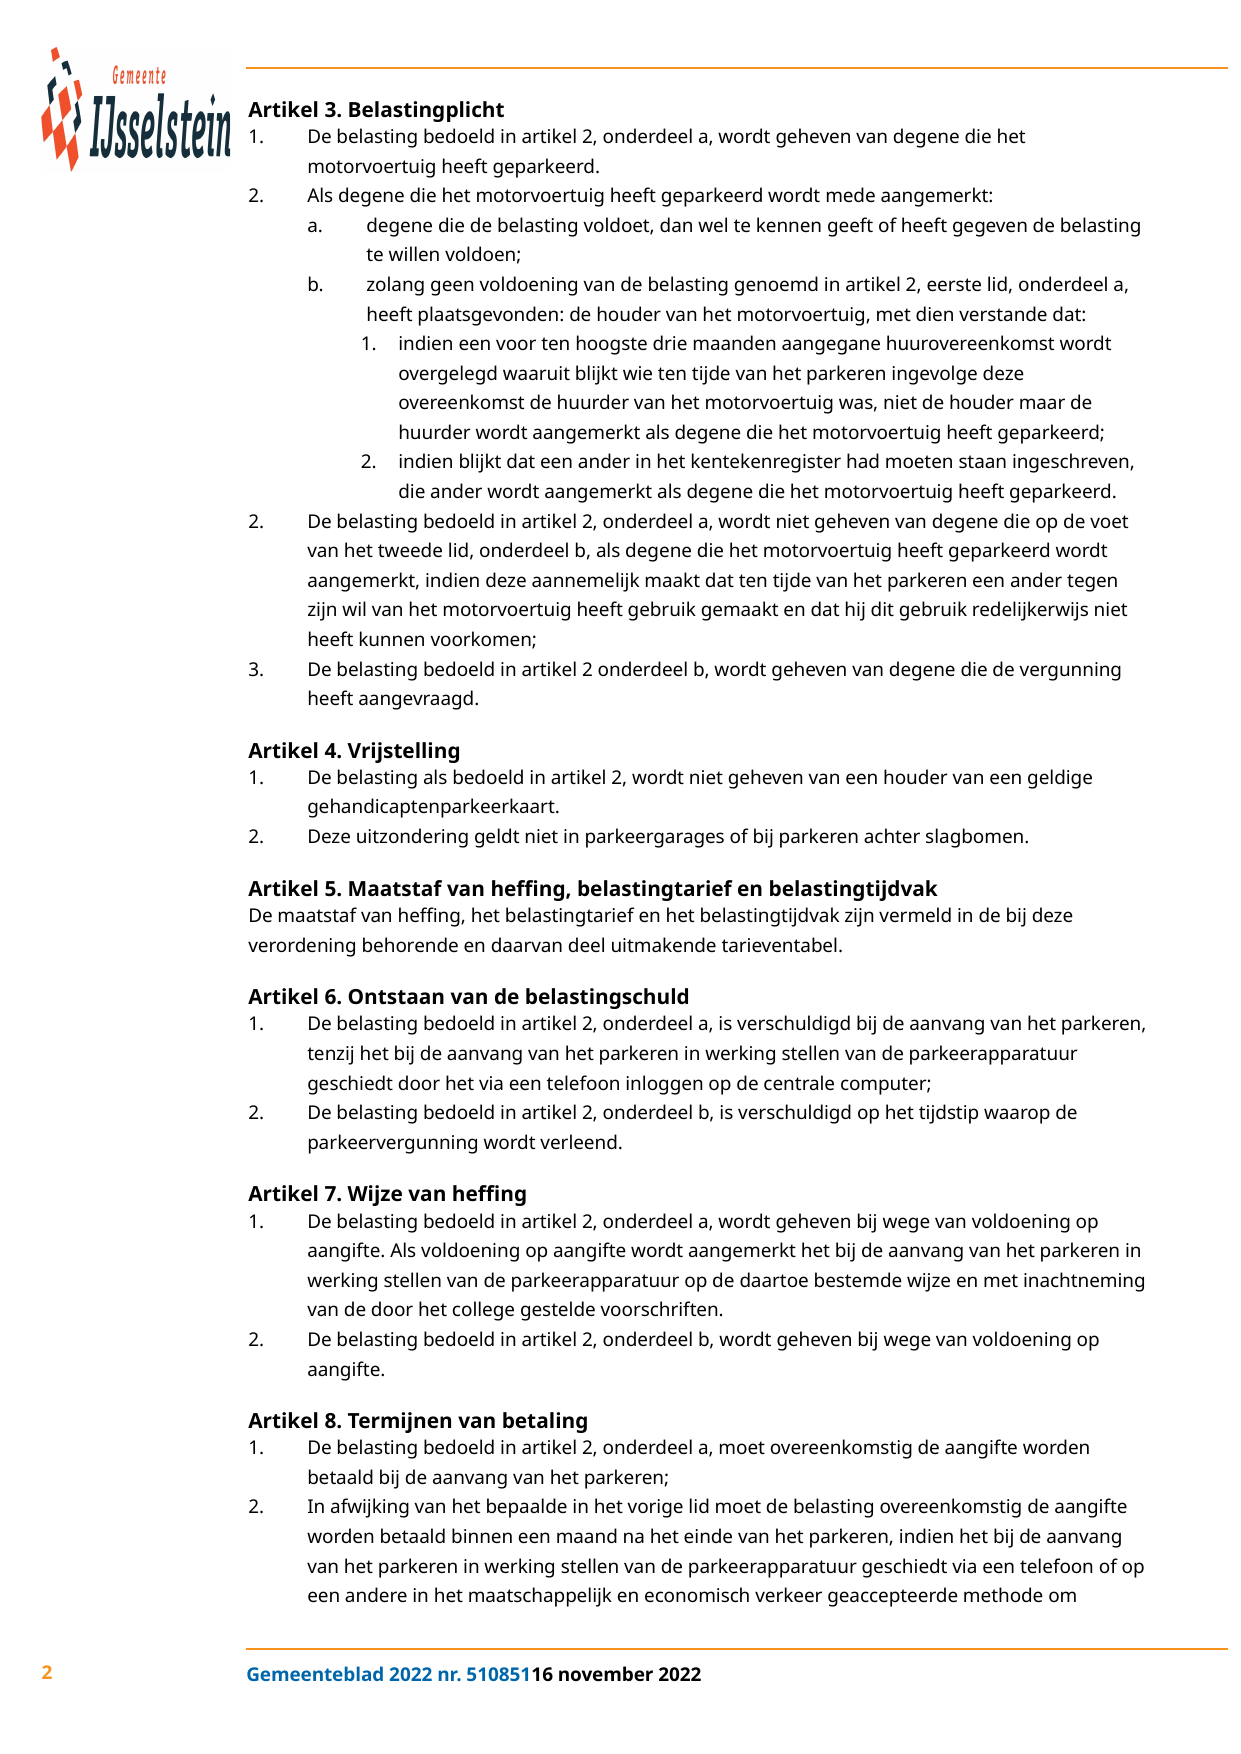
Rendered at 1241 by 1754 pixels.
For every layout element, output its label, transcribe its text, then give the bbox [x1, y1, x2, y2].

text De maatstaf van heffing, het belastingtarief en het belastingtijdvak zijn vermeld in de bij deze verordening behorende en daarvan deel uitmakende tarieventabel. [248, 902, 1152, 957]
list degene die de belasting voldoet, dan wel te kennen geeft of heeft gegeven de belasting te willen voldoen; [307, 212, 1152, 267]
list De belasting bedoeld in artikel 2, onderdeel a, wordt geheven van degene die het motorvoertuig heeft geparkeerd. [248, 123, 1152, 178]
list Deze uitzondering geldt niet in parkeergarages of bij parkeren achter slagbomen. [248, 823, 1152, 849]
list indien blijkt dat een ander in het kentekenregister had moeten staan ingeschreven, die ander wordt aangemerkt als degene die het motorvoertuig heeft geparkeerd. [361, 449, 1152, 504]
list De belasting bedoeld in artikel 2, onderdeel a, wordt niet geheven van degene die op de voet van het tweede lid, onderdeel b, als degene die het motorvoertuig heeft geparkeerd wordt aangemerkt, indien deze aannemelijk maakt dat ten tijde van het parkeren een ander tegen zijn wil van het motorvoertuig heeft gebruik gemaakt en dat hij dit gebruik redelijkerwijs niet heeft kunnen voorkomen; [248, 508, 1152, 652]
list Als degene die het motorvoertuig heeft geparkeerd wordt mede aangemerkt: [248, 182, 1152, 208]
list De belasting als bedoeld in artikel 2, wordt niet geheven van een houder van een geldige gehandicaptenparkeerkaart. [248, 764, 1152, 819]
list De belasting bedoeld in artikel 2, onderdeel b, wordt geheven bij wege van voldoening op aangifte. [248, 1326, 1152, 1381]
list In afwijking van het bepaalde in het vorige lid moet de belasting overeenkomstig de aangifte worden betaald binnen een maand na het einde van het parkeren, indien het bij de aanvang van het parkeren in werking stellen van de parkeerapparatuur geschiedt via een telefoon of op een andere in het maatschappelijk en economisch verkeer geaccepteerde methode om [248, 1494, 1152, 1608]
list indien een voor ten hoogste drie maanden aangegane huurovereenkomst wordt overgelegd waaruit blijkt wie ten tijde van het parkeren ingevolge deze overeenkomst de huurder van het motorvoertuig was, niet de houder maar de huurder wordt aangemerkt als degene die het motorvoertuig heeft geparkeerd; [361, 330, 1152, 445]
list zolang geen voldoening van de belasting genoemd in artikel 2, eerste lid, onderdeel a, heeft plaatsgevonden: de houder van het motorvoertuig, met dien verstande dat: [307, 271, 1152, 326]
text Artikel 4. Vrijstelling [248, 736, 1152, 764]
list De belasting bedoeld in artikel 2 onderdeel b, wordt geheven van degene die de vergunning heeft aangevraagd. [248, 656, 1152, 711]
text Artikel 7. Wijze van heffing [248, 1179, 1152, 1208]
list De belasting bedoeld in artikel 2, onderdeel a, wordt geheven bij wege van voldoening op aangifte. Als voldoening op aangifte wordt aangemerkt het bij de aanvang van het parkeren in werking stellen van de parkeerapparatuur op de daartoe bestemde wijze en met inachtneming van de door het college gestelde voorschriften. [248, 1208, 1152, 1322]
text Artikel 3. Belastingplicht [248, 95, 1152, 123]
list De belasting bedoeld in artikel 2, onderdeel b, is verschuldigd op het tijdstip waarop de parkeervergunning wordt verleend. [248, 1099, 1152, 1155]
text Artikel 8. Termijnen van betaling [248, 1406, 1152, 1434]
list De belasting bedoeld in artikel 2, onderdeel a, is verschuldigd bij de aanvang van het parkeren, tenzij het bij de aanvang van het parkeren in werking stellen van de parkeerapparatuur geschiedt door het via een telefoon inloggen op de centrale computer; [248, 1011, 1152, 1096]
text Artikel 6. Ontstaan van de belastingschuld [248, 982, 1152, 1011]
text Artikel 5. Maatstaf van heffing, belastingtarief en belastingtijdvak [248, 874, 1152, 902]
list De belasting bedoeld in artikel 2, onderdeel a, moet overeenkomstig de aangifte worden betaald bij de aanvang van het parkeren; [248, 1434, 1152, 1490]
picture [41, 47, 231, 172]
